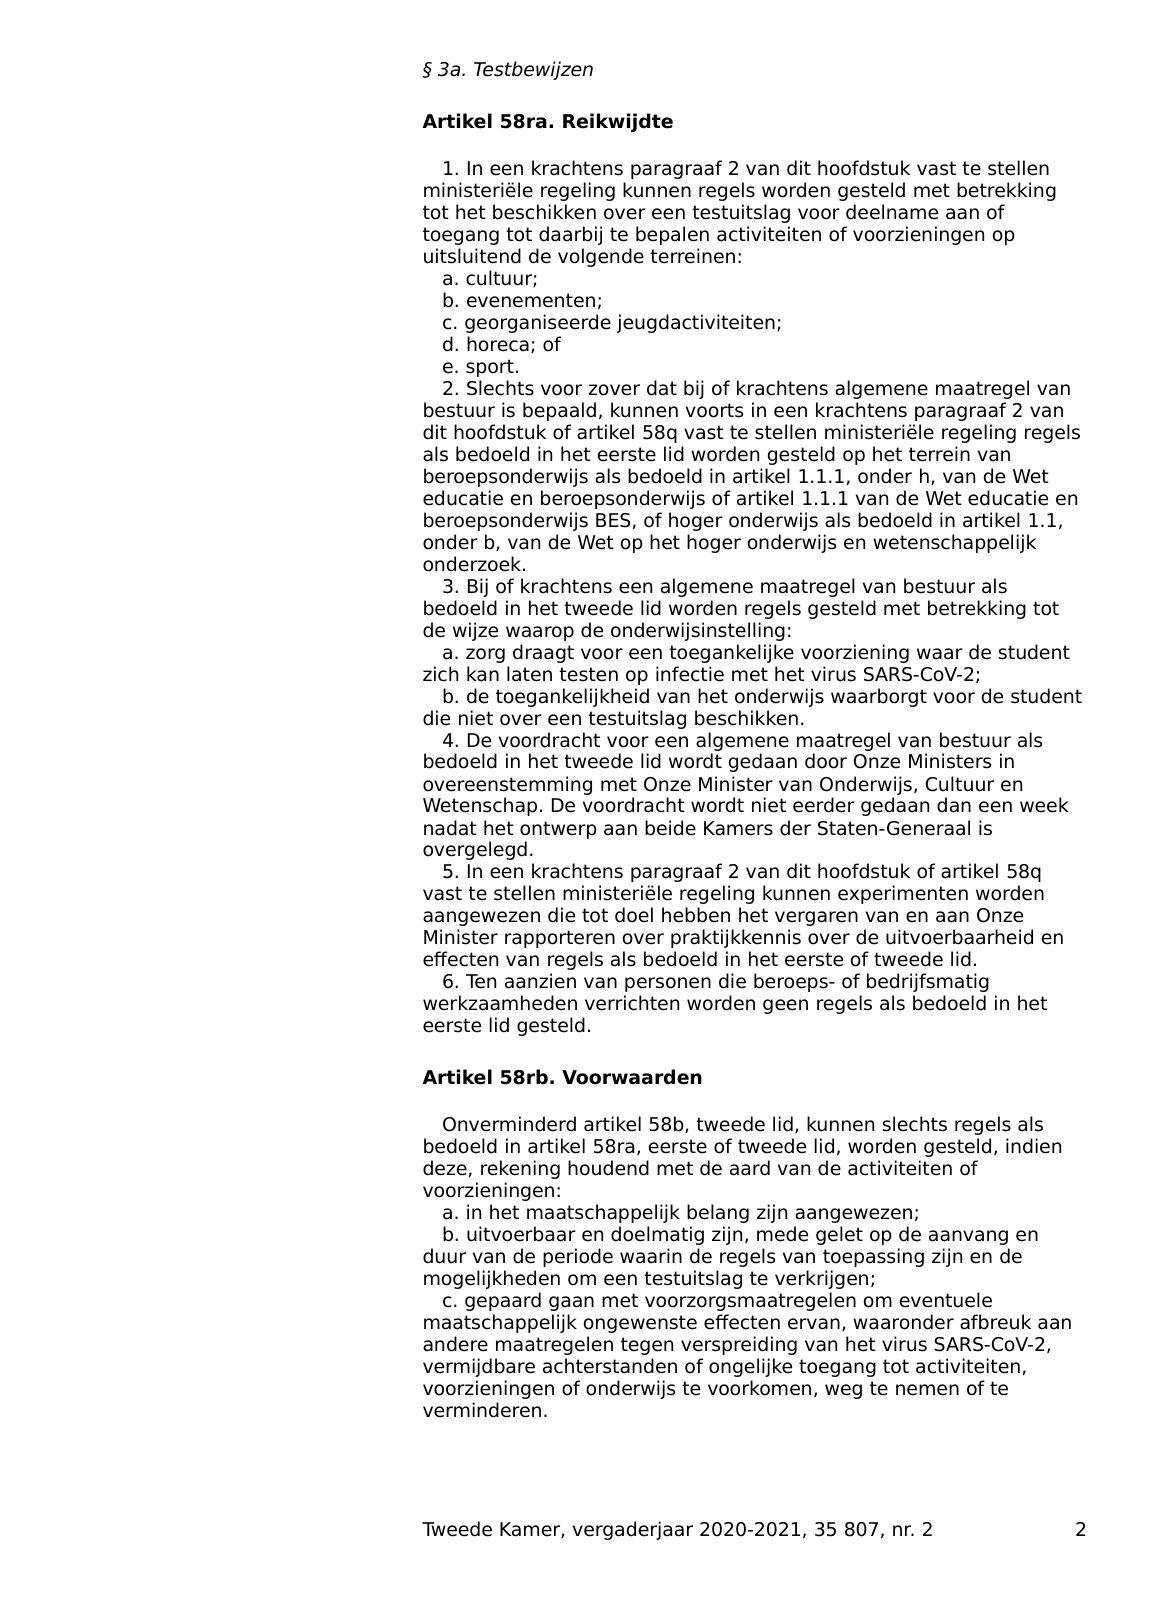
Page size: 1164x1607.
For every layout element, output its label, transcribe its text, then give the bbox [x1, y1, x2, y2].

text a. cultuur; [422, 268, 1087, 290]
subtitle Artikel 58rb. Voorwaarden [422, 1067, 1087, 1089]
text e. sport. [422, 356, 1087, 378]
subtitle § 3a. Testbewijzen [422, 59, 1087, 81]
text c. gepaard gaan met voorzorgsmaatregelen om eventuele maatschappelijk ongewenste effecten ervan, waaronder afbreuk aan andere maatregelen tegen verspreiding van het virus SARS-CoV-2, vermijdbare achterstanden of ongelijke toegang tot activiteiten, voorzieningen of onderwijs te voorkomen, weg te nemen of te verminderen. [422, 1290, 1087, 1422]
text 1. In een krachtens paragraaf 2 van dit hoofdstuk vast te stellen ministeriële regeling kunnen regels worden gesteld met betrekking tot het beschikken over een testuitslag voor deelname aan of toegang tot daarbij te bepalen activiteiten of voorzieningen op uitsluitend de volgende terreinen: [422, 158, 1087, 268]
text 4. De voordracht voor een algemene maatregel van bestuur als bedoeld in het tweede lid wordt gedaan door Onze Ministers in overeenstemming met Onze Minister van Onderwijs, Cultuur en Wetenschap. De voordracht wordt niet eerder gedaan dan een week nadat het ontwerp aan beide Kamers der Staten-Generaal is overgelegd. [422, 729, 1087, 861]
text 3. Bij of krachtens een algemene maatregel van bestuur als bedoeld in het tweede lid worden regels gesteld met betrekking tot de wijze waarop de onderwijsinstelling: [422, 576, 1087, 642]
text a. in het maatschappelijk belang zijn aangewezen; [422, 1202, 1087, 1224]
text b. evenementen; [422, 290, 1087, 312]
text b. uitvoerbaar en doelmatig zijn, mede gelet op de aanvang en duur van de periode waarin de regels van toepassing zijn en de mogelijkheden om een testuitslag te verkrijgen; [422, 1224, 1087, 1290]
text 5. In een krachtens paragraaf 2 van dit hoofdstuk of artikel 58q vast te stellen ministeriële regeling kunnen experimenten worden aangewezen die tot doel hebben het vergaren van en aan Onze Minister rapporteren over praktijkkennis over de uitvoerbaarheid en effecten van regels als bedoeld in het eerste of tweede lid. [422, 861, 1087, 971]
text 2. Slechts voor zover dat bij of krachtens algemene maatregel van bestuur is bepaald, kunnen voorts in een krachtens paragraaf 2 van dit hoofdstuk of artikel 58q vast te stellen ministeriële regeling regels als bedoeld in het eerste lid worden gesteld op het terrein van beroepsonderwijs als bedoeld in artikel 1.1.1, onder h, van de Wet educatie en beroepsonderwijs of artikel 1.1.1 van de Wet educatie en beroepsonderwijs BES, of hoger onderwijs als bedoeld in artikel 1.1, onder b, van de Wet op het hoger onderwijs en wetenschappelijk onderzoek. [422, 378, 1087, 576]
text a. zorg draagt voor een toegankelijke voorziening waar de student zich kan laten testen op infectie met het virus SARS-CoV-2; [422, 642, 1087, 686]
text d. horeca; of [422, 334, 1087, 356]
text 6. Ten aanzien van personen die beroeps- of bedrijfsmatig werkzaamheden verrichten worden geen regels als bedoeld in het eerste lid gesteld. [422, 971, 1087, 1037]
text b. de toegankelijkheid van het onderwijs waarborgt voor de student die niet over een testuitslag beschikken. [422, 686, 1087, 729]
text c. georganiseerde jeugdactiviteiten; [422, 312, 1087, 334]
text Onverminderd artikel 58b, tweede lid, kunnen slechts regels als bedoeld in artikel 58ra, eerste of tweede lid, worden gesteld, indien deze, rekening houdend met de aard van de activiteiten of voorzieningen: [422, 1114, 1087, 1202]
subtitle Artikel 58ra. Reikwijdte [422, 111, 1087, 133]
